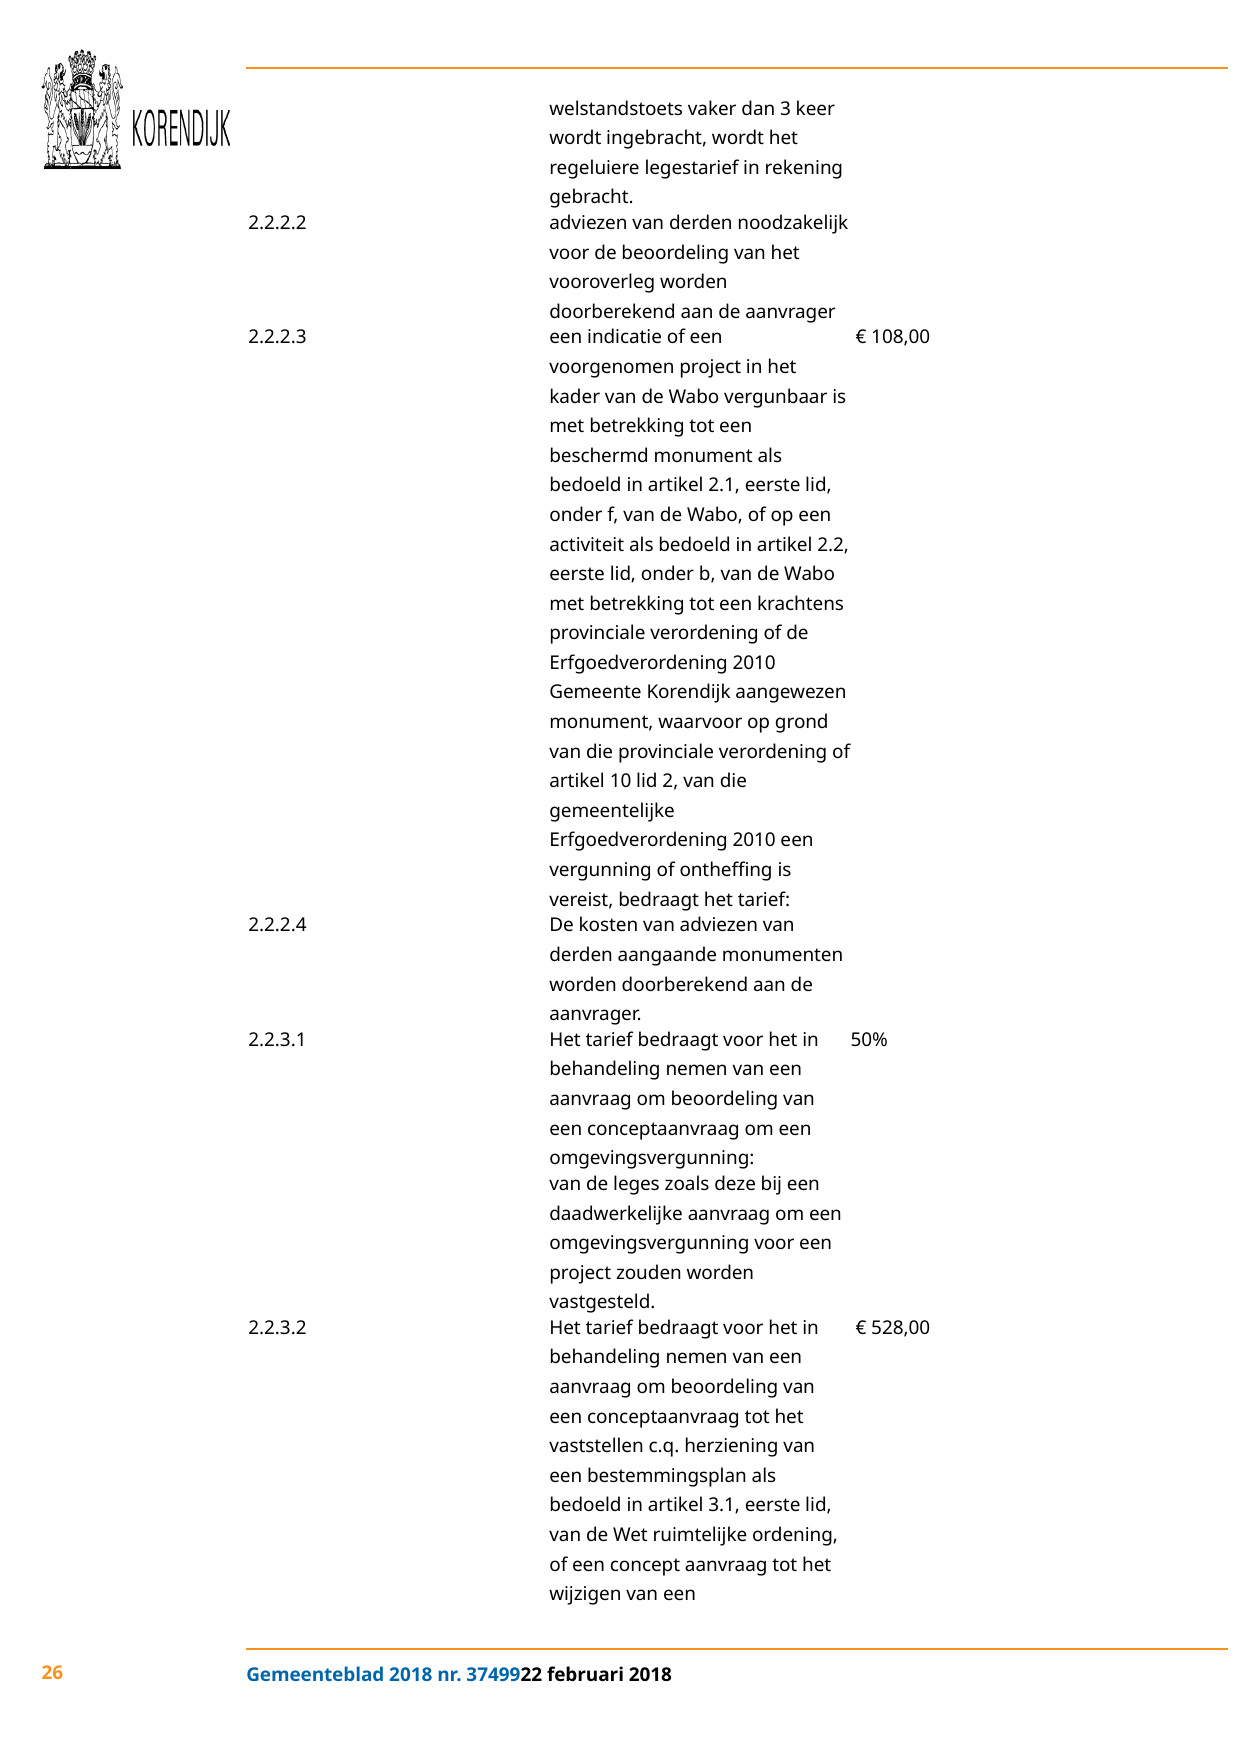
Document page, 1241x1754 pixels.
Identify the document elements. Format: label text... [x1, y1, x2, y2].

table_cell [850, 209, 1152, 324]
table_cell € 108,00 [850, 324, 1152, 912]
table_cell [248, 95, 549, 209]
table_cell Het tarief bedraagt voor het in behandeling nemen van een aanvraag om beoordeling van een conceptaanvraag tot het vaststellen c.q. herziening van een bestemmingsplan als bedoeld in artikel 3.1, eerste lid, van de Wet ruimtelijke ordening, of een concept aanvraag tot het wijzigen van een [549, 1314, 850, 1606]
table_cell [850, 1170, 1152, 1314]
table_cell adviezen van derden noodzakelijk voor de beoordeling van het vooroverleg worden doorberekend aan de aanvrager [549, 209, 850, 324]
table_cell [248, 1170, 549, 1314]
table_cell Het tarief bedraagt voor het in behandeling nemen van een aanvraag om beoordeling van een conceptaanvraag om een omgevingsvergunning: [549, 1026, 850, 1170]
table_cell 2.2.3.1 [248, 1026, 549, 1170]
table_cell 2.2.2.2 [248, 209, 549, 324]
table_cell 2.2.2.3 [248, 324, 549, 912]
table_cell een indicatie of een voorgenomen project in het kader van de Wabo vergunbaar is met betrekking tot een beschermd monument als bedoeld in artikel 2.1, eerste lid, onder f, van de Wabo, of op een activiteit als bedoeld in artikel 2.2, eerste lid, onder b, van de Wabo met betrekking tot een krachtens provinciale verordening of de Erfgoedverordening 2010 Gemeente Korendijk aangewezen monument, waarvoor op grond van die provinciale verordening of artikel 10 lid 2, van die gemeentelijke Erfgoedverordening 2010 een vergunning of ontheffing is vereist, bedraagt het tarief: [549, 324, 850, 912]
picture [41, 47, 231, 172]
table_cell 50% [850, 1026, 1152, 1170]
table_cell [850, 95, 1152, 209]
table_cell 2.2.3.2 [248, 1314, 549, 1606]
table_cell € 528,00 [850, 1314, 1152, 1606]
table_cell welstandstoets vaker dan 3 keer wordt ingebracht, wordt het regeluiere legestarief in rekening gebracht. [549, 95, 850, 209]
table_cell De kosten van adviezen van derden aangaande monumenten worden doorberekend aan de aanvrager. [549, 912, 850, 1026]
table_cell 2.2.2.4 [248, 912, 549, 1026]
table_cell [850, 912, 1152, 1026]
table_cell van de leges zoals deze bij een daadwerkelijke aanvraag om een omgevingsvergunning voor een project zouden worden vastgesteld. [549, 1170, 850, 1314]
